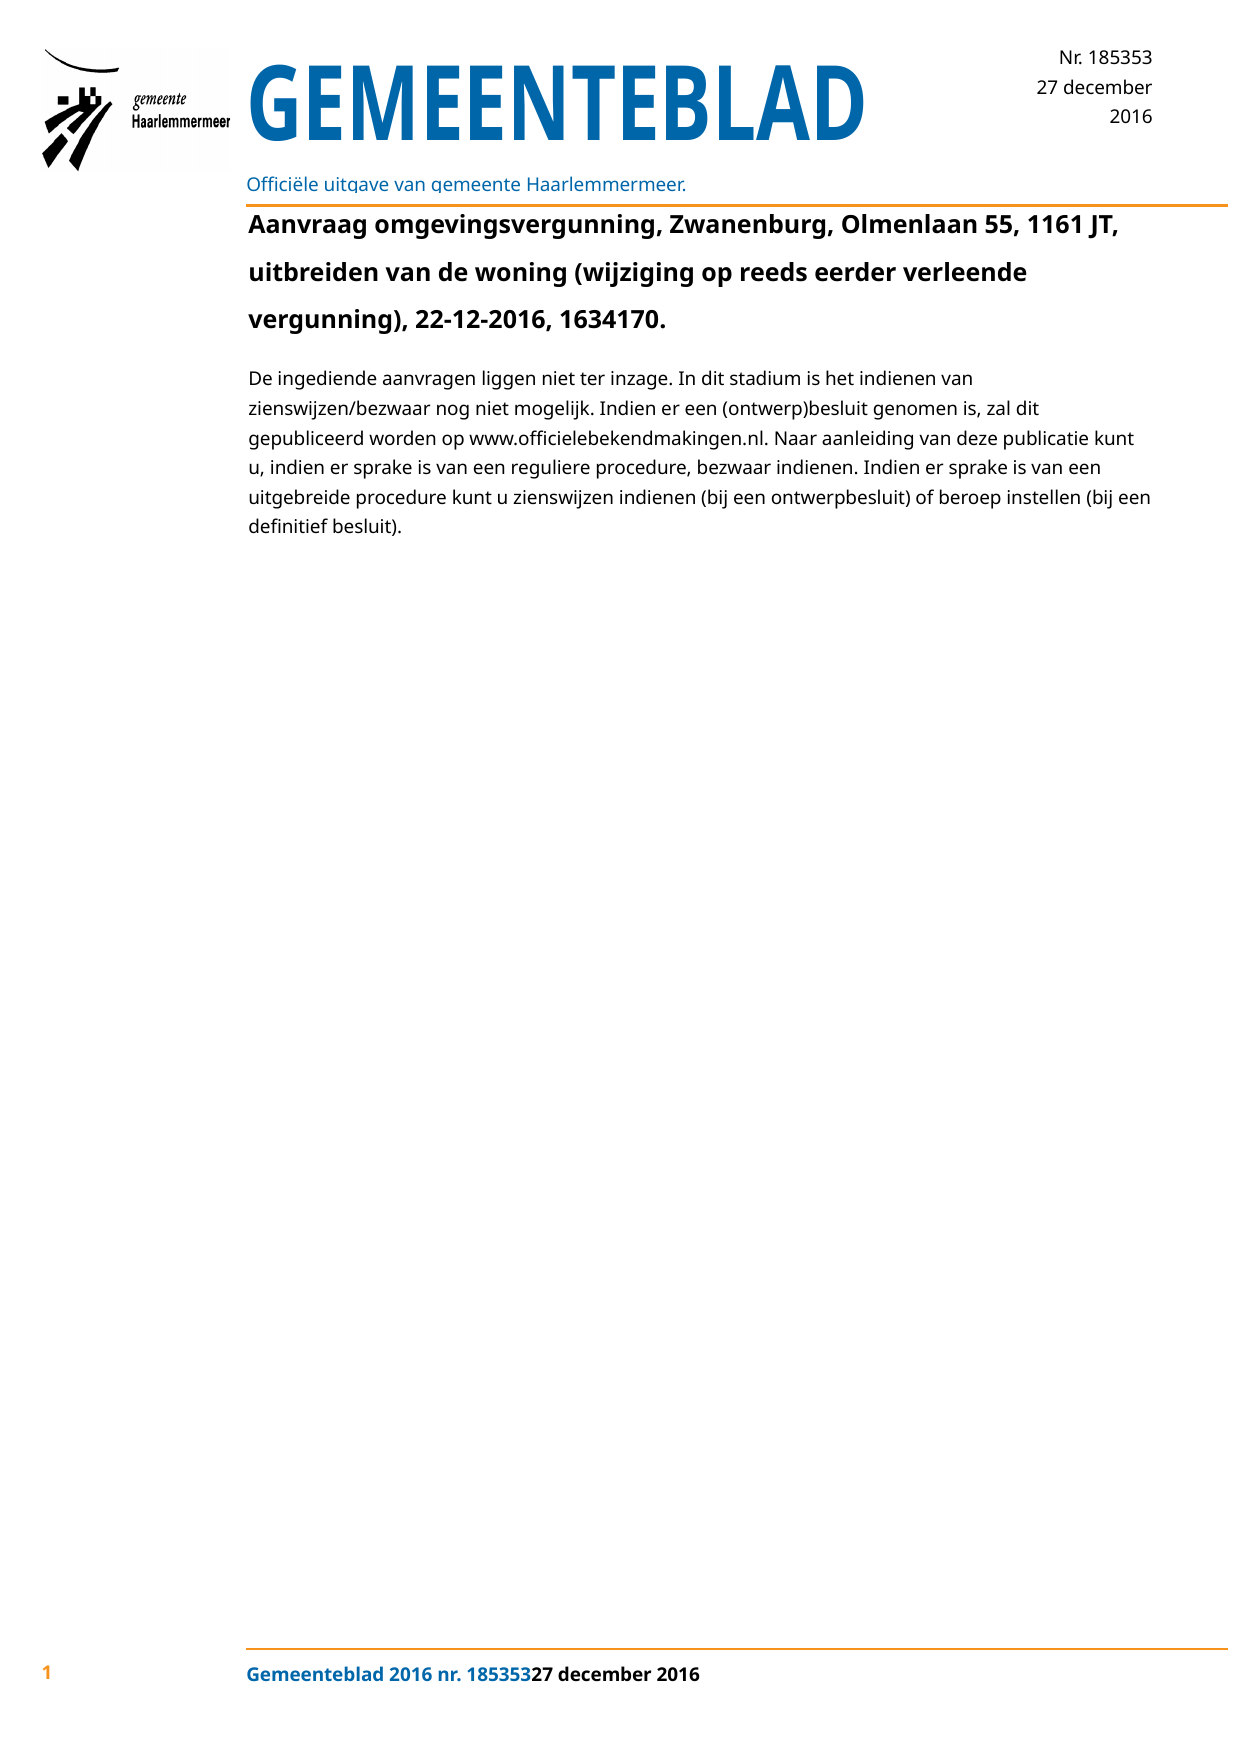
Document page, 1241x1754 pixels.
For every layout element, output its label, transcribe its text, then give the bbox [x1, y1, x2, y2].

picture [41, 47, 231, 172]
text Aanvraag omgevingsvergunning, Zwanenburg, Olmenlaan 55, 1161 JT, uitbreiden van de woning (wijziging op reeds eerder verleende vergunning), 22-12-2016, 1634170. [248, 207, 1152, 336]
text De ingediende aanvragen liggen niet ter inzage. In dit stadium is het indienen van zienswijzen/bezwaar nog niet mogelijk. Indien er een (ontwerp)besluit genomen is, zal dit gepubliceerd worden op www.officielebekendmakingen.nl. Naar aanleiding van deze publicatie kunt u, indien er sprake is van een reguliere procedure, bezwaar indienen. Indien er sprake is van een uitgebreide procedure kunt u zienswijzen indienen (bij een ontwerpbesluit) of beroep instellen (bij een definitief besluit). [248, 366, 1152, 539]
